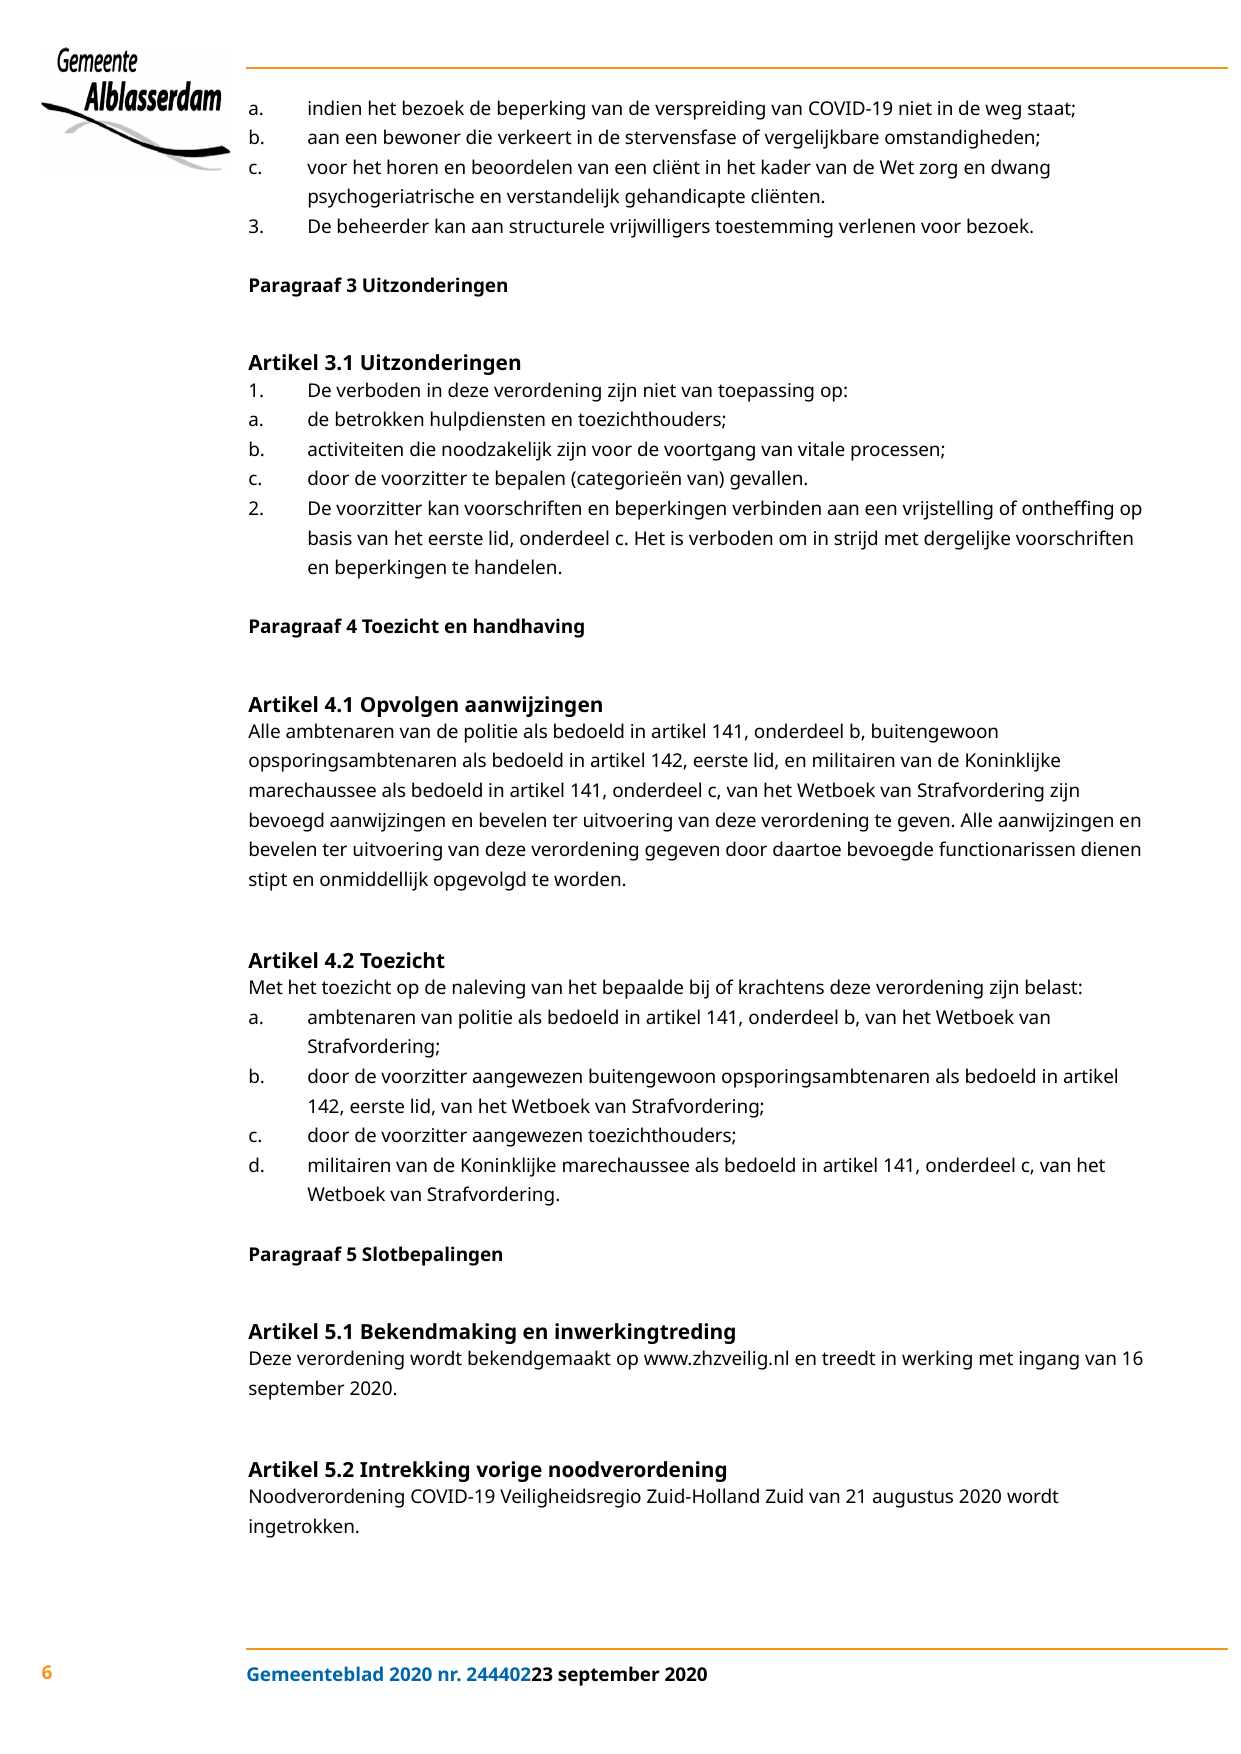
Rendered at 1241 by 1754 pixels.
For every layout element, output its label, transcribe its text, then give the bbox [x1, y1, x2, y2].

text Paragraaf 3 Uitzonderingen [248, 272, 1152, 298]
text Artikel 5.1 Bekendmaking en inwerkingtreding [248, 1317, 1152, 1345]
text Alle ambtenaren van de politie als bedoeld in artikel 141, onderdeel b, buitengewoon opsporingsambtenaren als bedoeld in artikel 142, eerste lid, en militairen van de Koninklijke marechaussee als bedoeld in artikel 141, onderdeel c, van het Wetboek van Strafvordering zijn bevoegd aanwijzingen en bevelen ter uitvoering van deze verordening te geven. Alle aanwijzingen en bevelen ter uitvoering van deze verordening gegeven door daartoe bevoegde functionarissen dienen stipt en onmiddellijk opgevolgd te worden. [248, 718, 1152, 892]
text Deze verordening wordt bekendgemaakt op www.zhzveilig.nl en treedt in werking met ingang van 16 september 2020. [248, 1345, 1152, 1401]
list de betrokken hulpdiensten en toezichthouders; [248, 406, 1152, 432]
list De verboden in deze verordening zijn niet van toepassing op: [248, 377, 1152, 403]
list De beheerder kan aan structurele vrijwilligers toestemming verlenen voor bezoek. [248, 213, 1152, 239]
list activiteiten die noodzakelijk zijn voor de voortgang van vitale processen; [248, 436, 1152, 462]
text Artikel 4.1 Opvolgen aanwijzingen [248, 690, 1152, 718]
list door de voorzitter te bepalen (categorieën van) gevallen. [248, 466, 1152, 491]
text Met het toezicht op de naleving van het bepaalde bij of krachtens deze verordening zijn belast: [248, 974, 1152, 1000]
list ambtenaren van politie als bedoeld in artikel 141, onderdeel b, van het Wetboek van Strafvordering; [248, 1004, 1152, 1059]
text Paragraaf 5 Slotbepalingen [248, 1241, 1152, 1266]
list voor het horen en beoordelen van een cliënt in het kader van de Wet zorg en dwang psychogeriatrische en verstandelijk gehandicapte cliënten. [248, 154, 1152, 209]
text Artikel 4.2 Toezicht [248, 946, 1152, 974]
text Artikel 5.2 Intrekking vorige noodverordening [248, 1455, 1152, 1483]
list De voorzitter kan voorschriften en beperkingen verbinden aan een vrijstelling of ontheffing op basis van het eerste lid, onderdeel c. Het is verboden om in strijd met dergelijke voorschriften en beperkingen te handelen. [248, 495, 1152, 580]
list indien het bezoek de beperking van de verspreiding van COVID-19 niet in de weg staat; [248, 95, 1152, 121]
text Noodverordening COVID-19 Veiligheidsregio Zuid-Holland Zuid van 21 augustus 2020 wordt ingetrokken. [248, 1483, 1152, 1539]
picture [41, 47, 231, 172]
list door de voorzitter aangewezen buitengewoon opsporingsambtenaren als bedoeld in artikel 142, eerste lid, van het Wetboek van Strafvordering; [248, 1063, 1152, 1118]
text Artikel 3.1 Uitzonderingen [248, 348, 1152, 377]
list door de voorzitter aangewezen toezichthouders; [248, 1122, 1152, 1148]
list militairen van de Koninklijke marechaussee als bedoeld in artikel 141, onderdeel c, van het Wetboek van Strafvordering. [248, 1152, 1152, 1207]
list aan een bewoner die verkeert in de stervensfase of vergelijkbare omstandigheden; [248, 124, 1152, 150]
text Paragraaf 4 Toezicht en handhaving [248, 613, 1152, 639]
